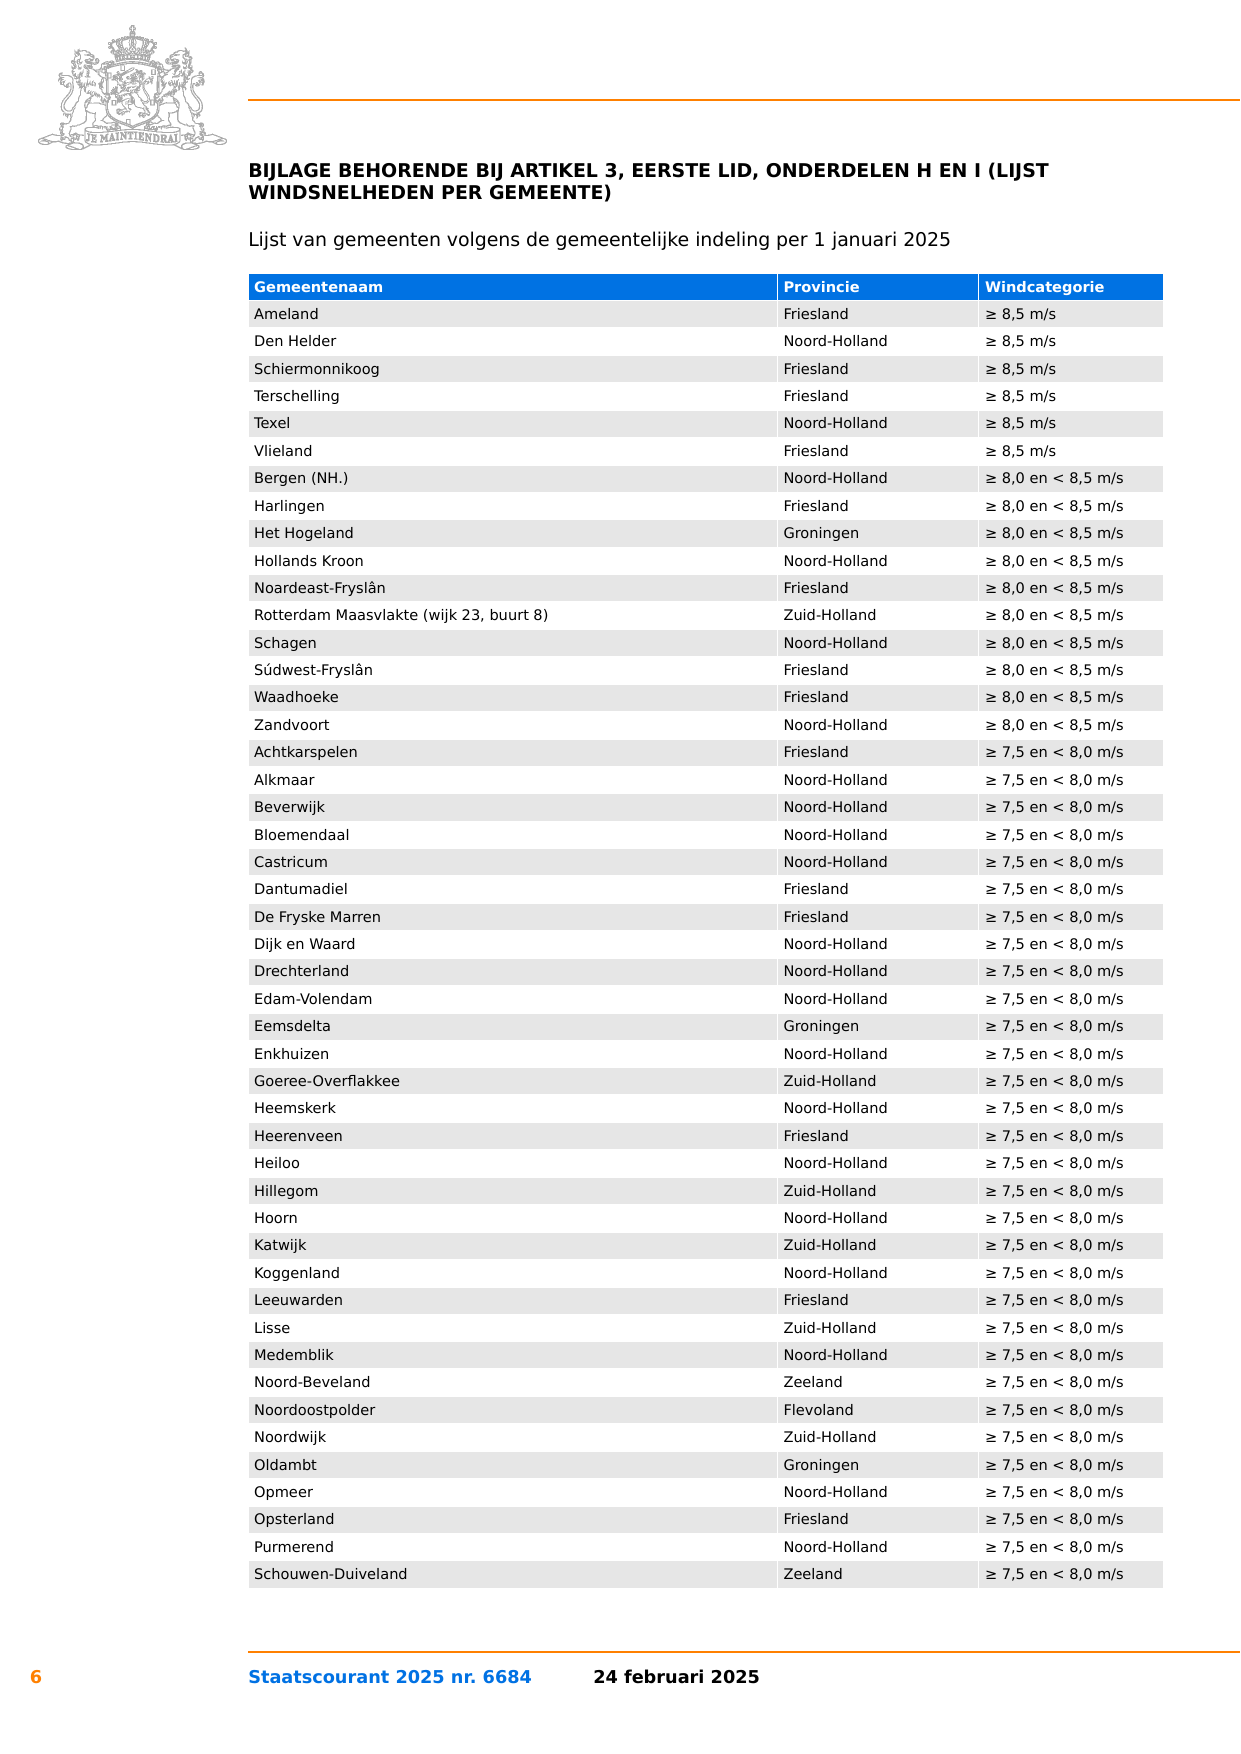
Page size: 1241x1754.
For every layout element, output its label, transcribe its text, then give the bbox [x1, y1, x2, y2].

table_cell Groningen [778, 1452, 978, 1478]
table_header Provincie [778, 274, 978, 300]
table_cell ≥ 7,5 en < 8,0 m/s [979, 1014, 1163, 1040]
table_cell Friesland [778, 1123, 978, 1149]
table_cell Noord-Holland [778, 1479, 978, 1506]
table_cell ≥ 8,5 m/s [979, 329, 1163, 355]
table_cell Noord-Holland [778, 794, 978, 821]
table_cell ≥ 7,5 en < 8,0 m/s [979, 1288, 1163, 1314]
table_cell ≥ 8,0 en < 8,5 m/s [979, 493, 1163, 519]
table_cell ≥ 7,5 en < 8,0 m/s [979, 822, 1163, 848]
table_cell ≥ 7,5 en < 8,0 m/s [979, 1424, 1163, 1451]
table_cell Noordoostpolder [249, 1397, 777, 1423]
table_cell Dijk en Waard [249, 931, 777, 958]
table_cell ≥ 7,5 en < 8,0 m/s [979, 1370, 1163, 1396]
table_cell Noord-Holland [778, 1096, 978, 1122]
table_cell ≥ 7,5 en < 8,0 m/s [979, 931, 1163, 958]
table_cell Katwijk [249, 1233, 777, 1259]
table_cell Noordwijk [249, 1424, 777, 1451]
table_cell Hillegom [249, 1178, 777, 1204]
table_cell Eemsdelta [249, 1014, 777, 1040]
table_cell ≥ 8,0 en < 8,5 m/s [979, 603, 1163, 629]
table_cell Enkhuizen [249, 1041, 777, 1067]
table_cell Hollands Kroon [249, 548, 777, 574]
table_cell Friesland [778, 904, 978, 930]
table_cell ≥ 8,5 m/s [979, 411, 1163, 437]
table_cell ≥ 7,5 en < 8,0 m/s [979, 1068, 1163, 1094]
table_cell Flevoland [778, 1397, 978, 1423]
table_cell Rotterdam Maasvlakte (wijk 23, buurt 8) [249, 603, 777, 629]
table_cell ≥ 8,0 en < 8,5 m/s [979, 630, 1163, 656]
table_cell Friesland [778, 685, 978, 711]
table_cell ≥ 7,5 en < 8,0 m/s [979, 1205, 1163, 1232]
table_cell Groningen [778, 1014, 978, 1040]
table_cell Bergen (NH.) [249, 466, 777, 492]
table_cell Heiloo [249, 1150, 777, 1177]
table_cell Het Hogeland [249, 520, 777, 547]
table_cell ≥ 7,5 en < 8,0 m/s [979, 876, 1163, 903]
table_cell ≥ 7,5 en < 8,0 m/s [979, 1397, 1163, 1423]
table_cell ≥ 8,0 en < 8,5 m/s [979, 657, 1163, 684]
table_cell Schiermonnikoog [249, 356, 777, 382]
table_cell ≥ 7,5 en < 8,0 m/s [979, 904, 1163, 930]
table_cell Noord-Holland [778, 712, 978, 738]
table_cell Zuid-Holland [778, 603, 978, 629]
table_cell ≥ 8,0 en < 8,5 m/s [979, 548, 1163, 574]
table_cell ≥ 7,5 en < 8,0 m/s [979, 1096, 1163, 1122]
table_cell Noord-Holland [778, 822, 978, 848]
table_cell Noord-Holland [778, 548, 978, 574]
table_cell ≥ 7,5 en < 8,0 m/s [979, 1561, 1163, 1588]
table_cell Goeree-Overflakkee [249, 1068, 777, 1094]
table_cell Friesland [778, 876, 978, 903]
table_cell Noord-Holland [778, 1041, 978, 1067]
table_cell Leeuwarden [249, 1288, 777, 1314]
table_cell Noord-Beveland [249, 1370, 777, 1396]
table_cell Noord-Holland [778, 1260, 978, 1286]
table_cell ≥ 8,0 en < 8,5 m/s [979, 712, 1163, 738]
table_cell Friesland [778, 575, 978, 601]
table_cell Zuid-Holland [778, 1233, 978, 1259]
table_cell Schagen [249, 630, 777, 656]
table_cell ≥ 7,5 en < 8,0 m/s [979, 740, 1163, 766]
table_cell Noardeast-Fryslân [249, 575, 777, 601]
table_header Gemeentenaam [249, 274, 777, 300]
table_cell Groningen [778, 520, 978, 547]
table_cell Friesland [778, 493, 978, 519]
table_cell Zandvoort [249, 712, 777, 738]
table_cell ≥ 7,5 en < 8,0 m/s [979, 986, 1163, 1012]
table_cell ≥ 7,5 en < 8,0 m/s [979, 1233, 1163, 1259]
table_cell ≥ 8,5 m/s [979, 356, 1163, 382]
table_cell Noord-Holland [778, 411, 978, 437]
table_cell Noord-Holland [778, 959, 978, 985]
table_cell Noord-Holland [778, 1534, 978, 1560]
table_cell Opsterland [249, 1507, 777, 1533]
table_cell Zeeland [778, 1561, 978, 1588]
table_cell ≥ 7,5 en < 8,0 m/s [979, 1178, 1163, 1204]
table_cell De Fryske Marren [249, 904, 777, 930]
subtitle BIJLAGE BEHORENDE BIJ ARTIKEL 3, EERSTE LID, ONDERDELEN H EN I (LIJST WINDSNELHEDEN PER GEMEENTE) [248, 160, 1163, 204]
table_cell ≥ 8,0 en < 8,5 m/s [979, 575, 1163, 601]
table_cell Purmerend [249, 1534, 777, 1560]
table_cell ≥ 7,5 en < 8,0 m/s [979, 1123, 1163, 1149]
table_cell Koggenland [249, 1260, 777, 1286]
table_cell Friesland [778, 383, 978, 410]
table_cell Friesland [778, 657, 978, 684]
table_cell ≥ 7,5 en < 8,0 m/s [979, 1507, 1163, 1533]
table_cell Castricum [249, 849, 777, 875]
table_cell Noord-Holland [778, 767, 978, 793]
table_cell Súdwest-Fryslân [249, 657, 777, 684]
table_cell ≥ 7,5 en < 8,0 m/s [979, 1260, 1163, 1286]
table_cell Noord-Holland [778, 1205, 978, 1232]
table_cell ≥ 7,5 en < 8,0 m/s [979, 849, 1163, 875]
table_cell ≥ 7,5 en < 8,0 m/s [979, 767, 1163, 793]
table_cell Zuid-Holland [778, 1315, 978, 1341]
table_cell Friesland [778, 1507, 978, 1533]
table_cell ≥ 8,0 en < 8,5 m/s [979, 685, 1163, 711]
table_cell Alkmaar [249, 767, 777, 793]
table_cell Zuid-Holland [778, 1178, 978, 1204]
table_cell Schouwen-Duiveland [249, 1561, 777, 1588]
table_cell Lisse [249, 1315, 777, 1341]
table_cell Opmeer [249, 1479, 777, 1506]
table_cell Noord-Holland [778, 986, 978, 1012]
table_cell Harlingen [249, 493, 777, 519]
table_cell ≥ 7,5 en < 8,0 m/s [979, 1041, 1163, 1067]
table_cell Dantumadiel [249, 876, 777, 903]
table_cell Noord-Holland [778, 849, 978, 875]
table_cell Zuid-Holland [778, 1424, 978, 1451]
table_cell Medemblik [249, 1342, 777, 1368]
table_cell Beverwijk [249, 794, 777, 821]
table_cell Noord-Holland [778, 931, 978, 958]
table_cell Noord-Holland [778, 630, 978, 656]
table_cell ≥ 7,5 en < 8,0 m/s [979, 1452, 1163, 1478]
table_cell Noord-Holland [778, 1342, 978, 1368]
table_cell Noord-Holland [778, 1150, 978, 1177]
table_cell Hoorn [249, 1205, 777, 1232]
table_cell ≥ 7,5 en < 8,0 m/s [979, 1150, 1163, 1177]
table_cell ≥ 7,5 en < 8,0 m/s [979, 1534, 1163, 1560]
table_cell Achtkarspelen [249, 740, 777, 766]
table_cell ≥ 8,5 m/s [979, 301, 1163, 327]
table_cell Friesland [778, 301, 978, 327]
table_cell Friesland [778, 1288, 978, 1314]
table_cell ≥ 7,5 en < 8,0 m/s [979, 1342, 1163, 1368]
table_cell Friesland [778, 356, 978, 382]
table_cell Texel [249, 411, 777, 437]
table_cell ≥ 7,5 en < 8,0 m/s [979, 794, 1163, 821]
table_cell Friesland [778, 740, 978, 766]
table_cell Oldambt [249, 1452, 777, 1478]
table_cell Noord-Holland [778, 466, 978, 492]
table_cell Vlieland [249, 438, 777, 464]
table_cell Zeeland [778, 1370, 978, 1396]
table_cell Waadhoeke [249, 685, 777, 711]
table_cell Zuid-Holland [778, 1068, 978, 1094]
picture [38, 25, 227, 150]
table_cell ≥ 8,0 en < 8,5 m/s [979, 520, 1163, 547]
text Lijst van gemeenten volgens de gemeentelijke indeling per 1 januari 2025 [248, 229, 1163, 251]
table_cell Bloemendaal [249, 822, 777, 848]
table_cell Heerenveen [249, 1123, 777, 1149]
table_cell ≥ 7,5 en < 8,0 m/s [979, 959, 1163, 985]
table_cell Edam-Volendam [249, 986, 777, 1012]
table_cell Ameland [249, 301, 777, 327]
table_cell Noord-Holland [778, 329, 978, 355]
table_cell ≥ 7,5 en < 8,0 m/s [979, 1479, 1163, 1506]
table_cell ≥ 7,5 en < 8,0 m/s [979, 1315, 1163, 1341]
table_header Windcategorie [979, 274, 1163, 300]
table_cell ≥ 8,0 en < 8,5 m/s [979, 466, 1163, 492]
table_cell ≥ 8,5 m/s [979, 383, 1163, 410]
table_cell Terschelling [249, 383, 777, 410]
table_cell Den Helder [249, 329, 777, 355]
table_cell Drechterland [249, 959, 777, 985]
table_cell Friesland [778, 438, 978, 464]
table_cell Heemskerk [249, 1096, 777, 1122]
table_cell ≥ 8,5 m/s [979, 438, 1163, 464]
